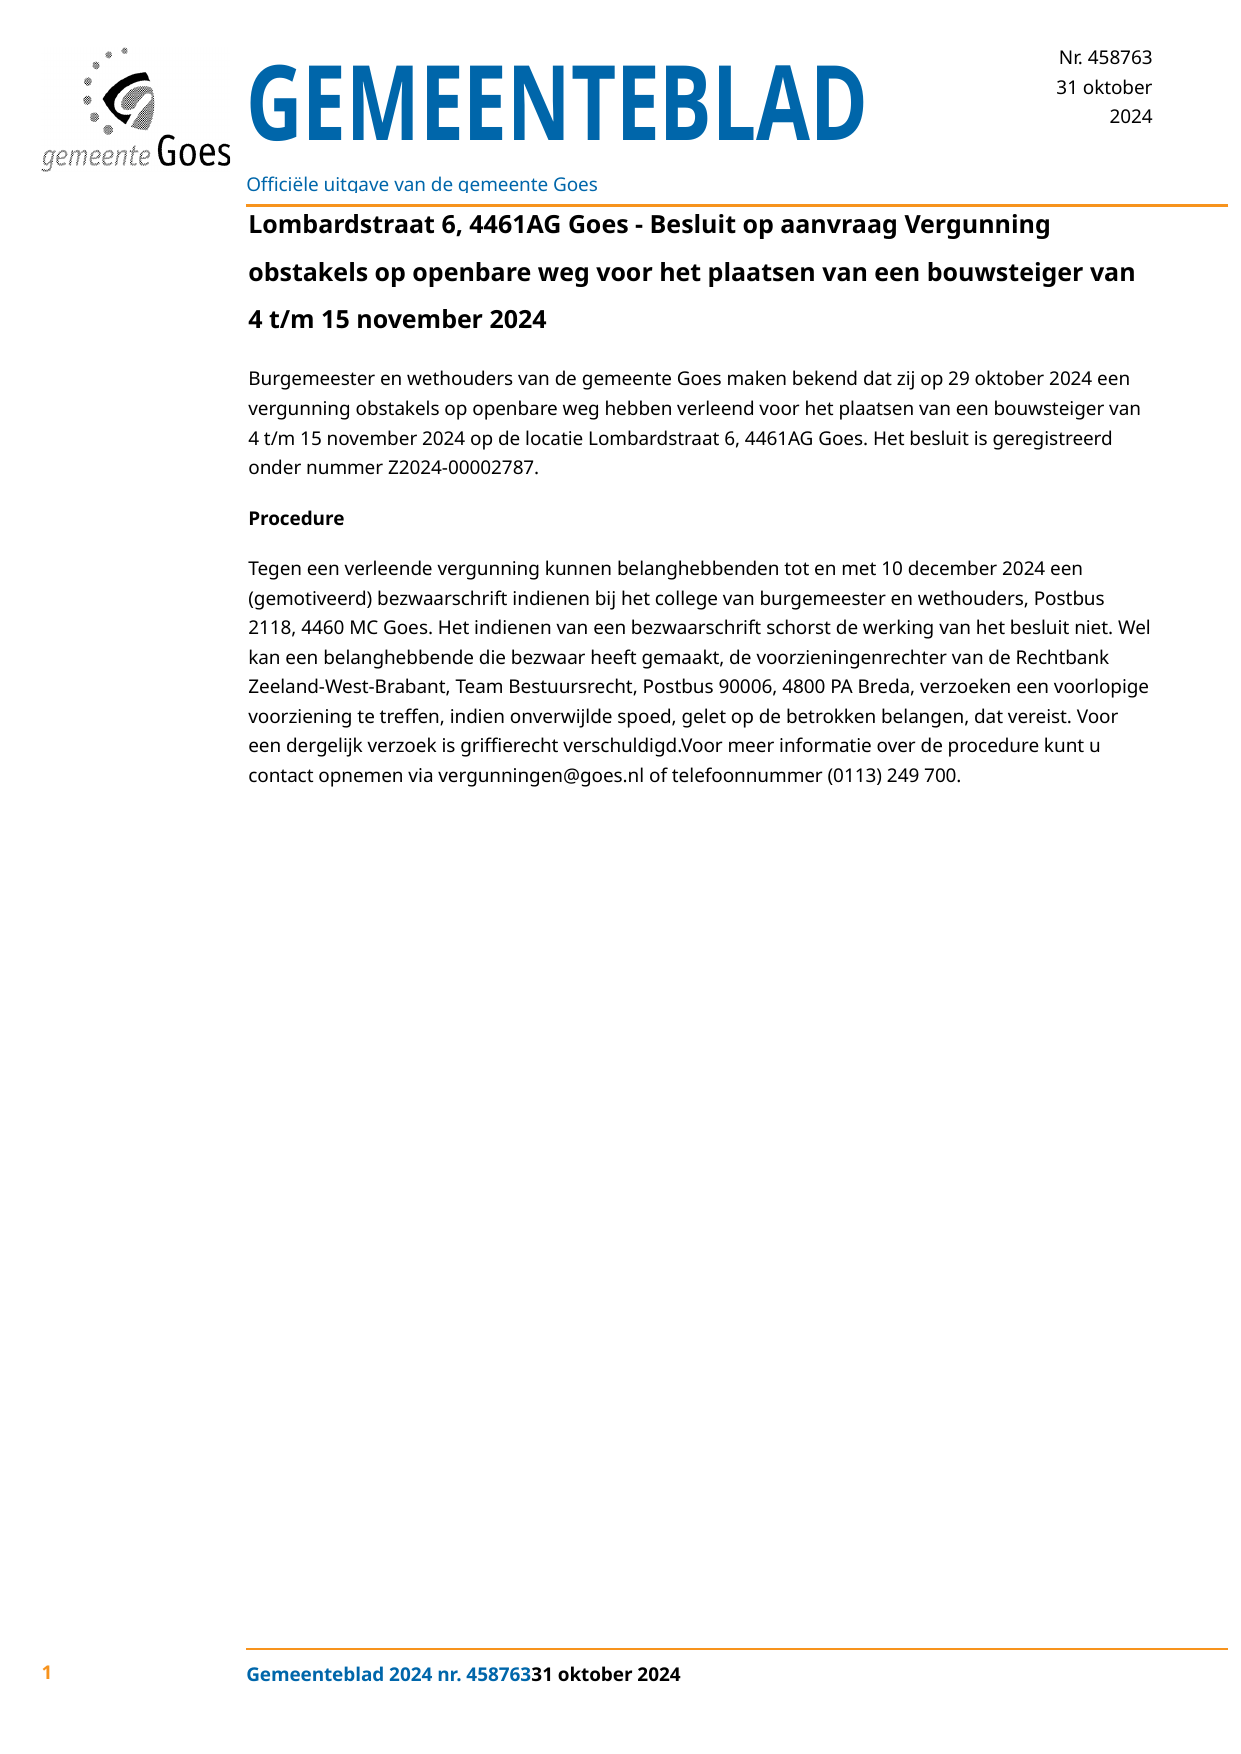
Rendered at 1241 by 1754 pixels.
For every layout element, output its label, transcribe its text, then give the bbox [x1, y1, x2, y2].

text Tegen een verleende vergunning kunnen belanghebbenden tot en met 10 december 2024 een (gemotiveerd) bezwaarschrift indienen bij het college van burgemeester en wethouders, Postbus 2118, 4460 MC Goes. Het indienen van een bezwaarschrift schorst de werking van het besluit niet. Wel kan een belanghebbende die bezwaar heeft gemaakt, de voorzieningenrechter van de Rechtbank Zeeland-West-Brabant, Team Bestuursrecht, Postbus 90006, 4800 PA Breda, verzoeken een voorlopige voorziening te treffen, indien onverwijlde spoed, gelet op de betrokken belangen, dat vereist. Voor een dergelijk verzoek is griffierecht verschuldigd.Voor meer informatie over de procedure kunt u contact opnemen via vergunningen@goes.nl of telefoonnummer (0113) 249 700. [248, 555, 1152, 788]
text Burgemeester en wethouders van de gemeente Goes maken bekend dat zij op 29 oktober 2024 een vergunning obstakels op openbare weg hebben verleend voor het plaatsen van een bouwsteiger van 4 t/m 15 november 2024 op de locatie Lombardstraat 6, 4461AG Goes. Het besluit is geregistreerd onder nummer Z2024-00002787. [248, 366, 1152, 480]
text Lombardstraat 6, 4461AG Goes - Besluit op aanvraag Vergunning obstakels op openbare weg voor het plaatsen van een bouwsteiger van 4 t/m 15 november 2024 [248, 207, 1152, 336]
text Procedure [248, 505, 1152, 530]
picture [41, 47, 231, 172]
